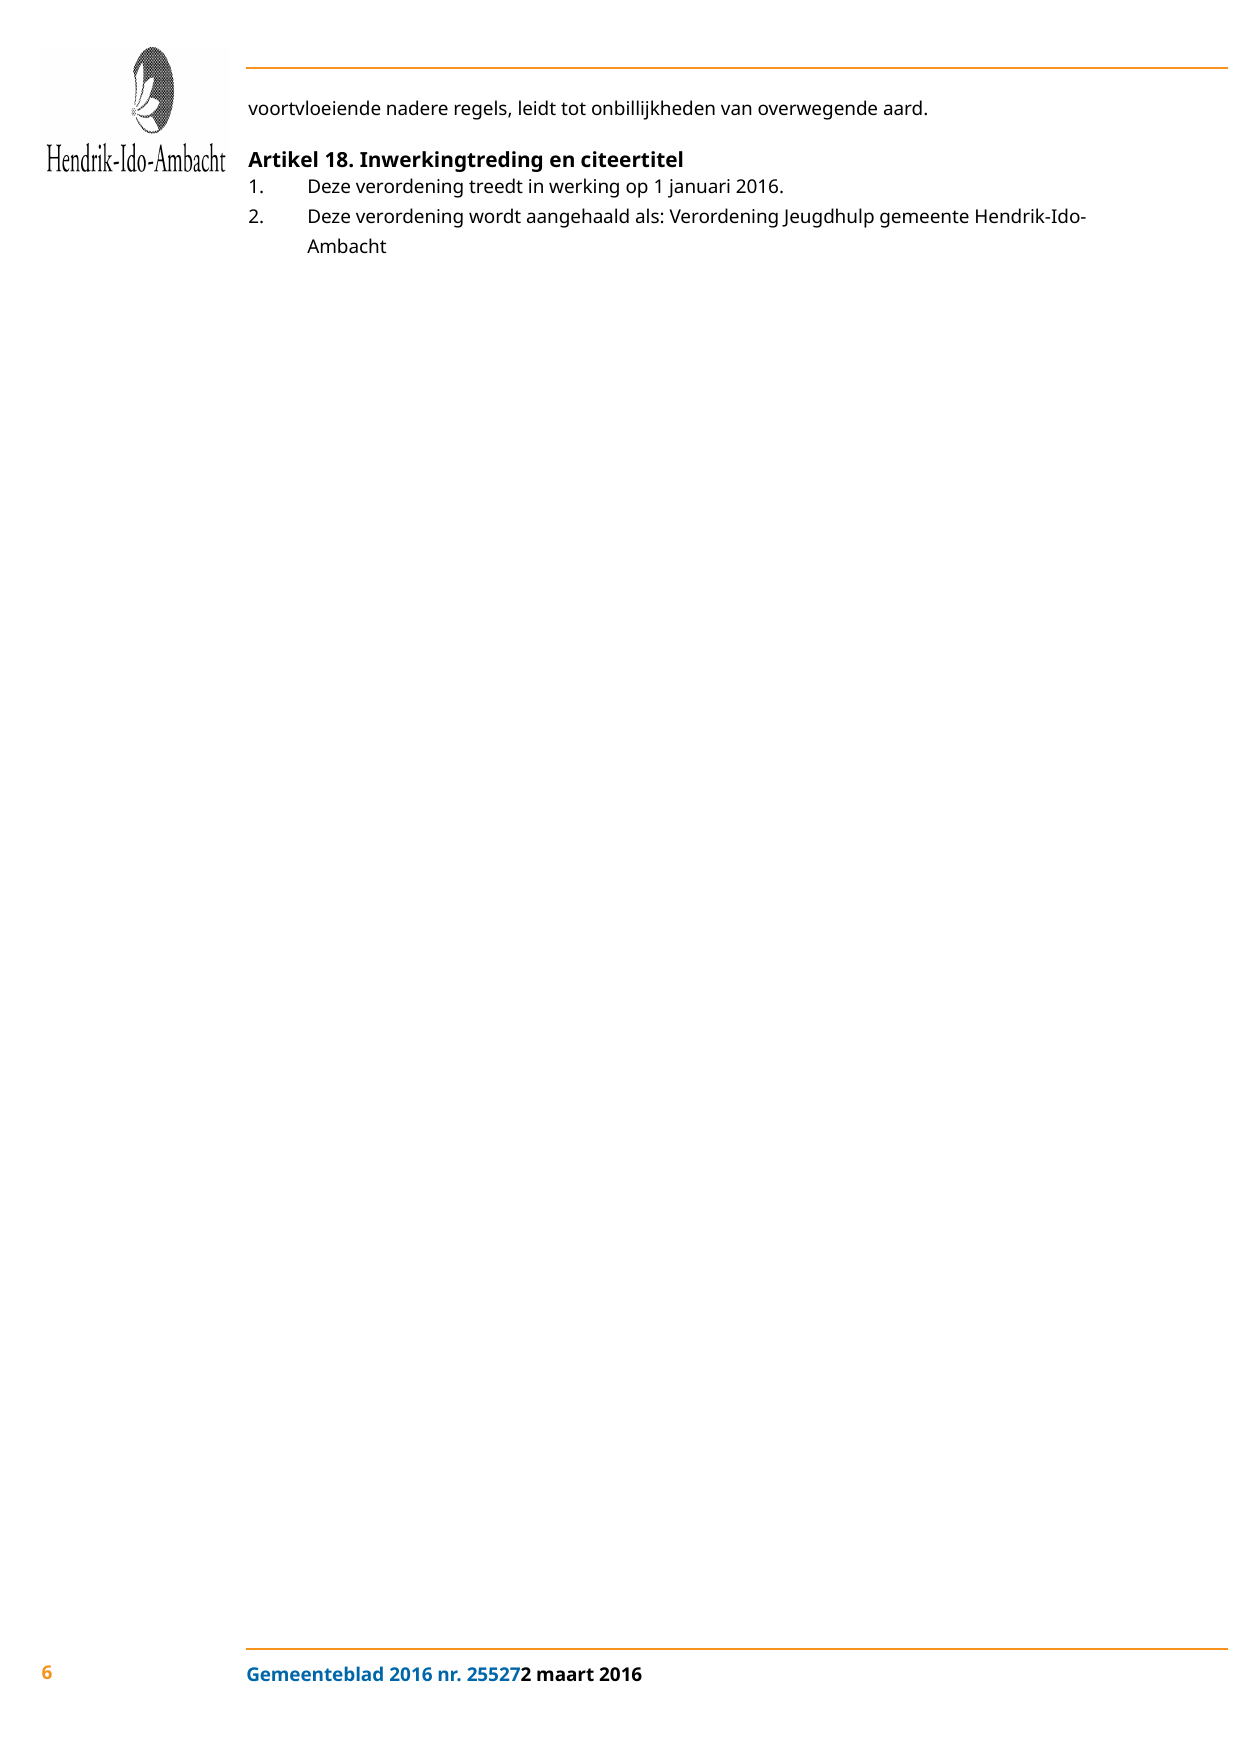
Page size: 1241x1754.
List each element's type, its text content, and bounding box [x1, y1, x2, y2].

list Deze verordening wordt aangehaald als: Verordening Jeugdhulp gemeente Hendrik-Ido-Ambacht [248, 203, 1152, 258]
list Deze verordening treedt in werking op 1 januari 2016. [248, 174, 1152, 199]
picture [41, 47, 231, 172]
text voortvloeiende nadere regels, leidt tot onbillijkheden van overwegende aard. [248, 95, 1152, 121]
text Artikel 18. Inwerkingtreding en citeertitel [248, 145, 1152, 174]
